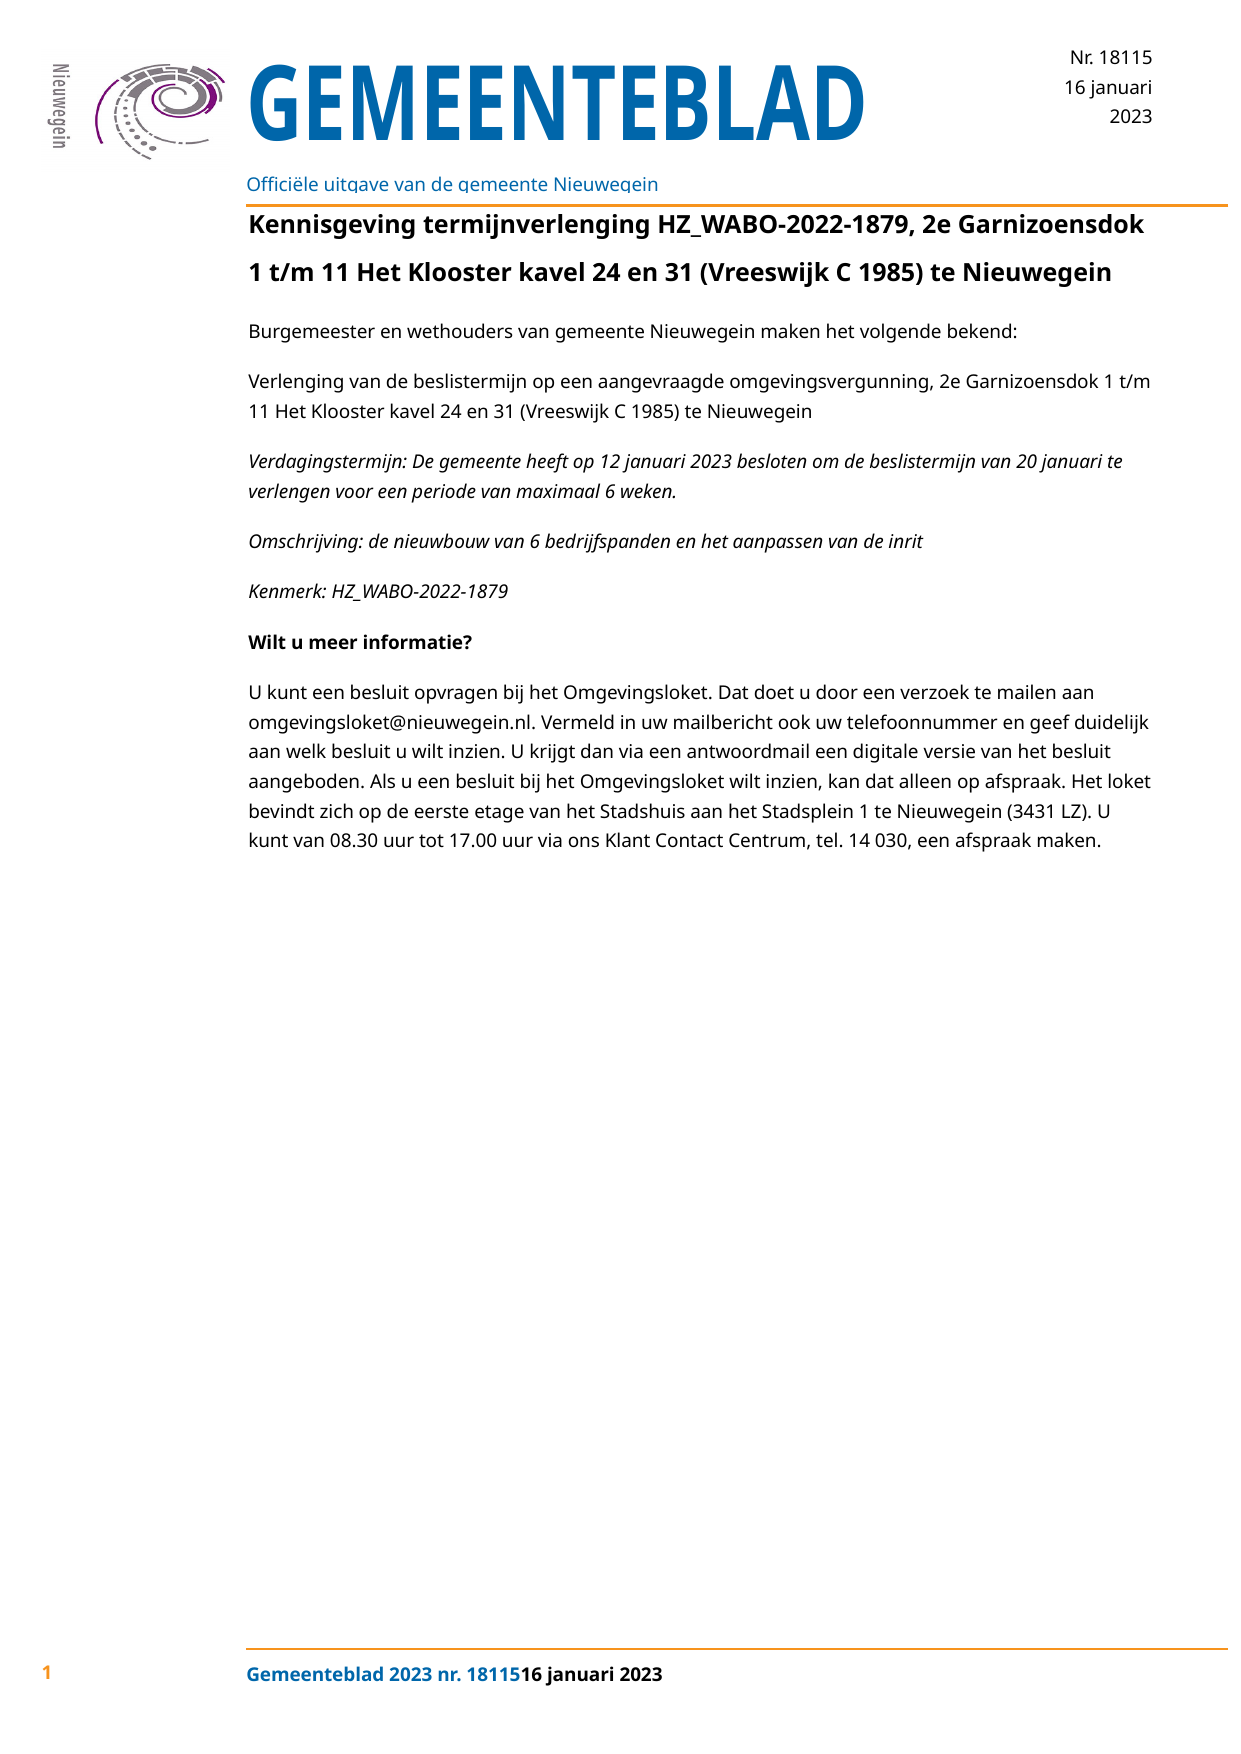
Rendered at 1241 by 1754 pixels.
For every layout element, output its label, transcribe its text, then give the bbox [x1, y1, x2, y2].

text Kenmerk: HZ_WABO-2022-1879 [248, 579, 1152, 604]
text Kennisgeving termijnverlenging HZ_WABO-2022-1879, 2e Garnizoensdok 1 t/m 11 Het Klooster kavel 24 en 31 (Vreeswijk C 1985) te Nieuwegein [248, 207, 1152, 288]
text Verlenging van de beslistermijn op een aangevraagde omgevingsvergunning, 2e Garnizoensdok 1 t/m 11 Het Klooster kavel 24 en 31 (Vreeswijk C 1985) te Nieuwegein [248, 368, 1152, 424]
text Verdagingstermijn: De gemeente heeft op 12 januari 2023 besloten om de beslistermijn van 20 januari te verlengen voor een periode van maximaal 6 weken. [248, 448, 1152, 504]
text Omschrijving: de nieuwbouw van 6 bedrijfspanden en het aanpassen van de inrit [248, 528, 1152, 554]
text Burgemeester en wethouders van gemeente Nieuwegein maken het volgende bekend: [248, 318, 1152, 344]
text Wilt u meer informatie? [248, 629, 1152, 655]
picture [41, 47, 231, 172]
text U kunt een besluit opvragen bij het Omgevingsloket. Dat doet u door een verzoek te mailen aan omgevingsloket@nieuwegein.nl. Vermeld in uw mailbericht ook uw telefoonnummer en geef duidelijk aan welk besluit u wilt inzien. U krijgt dan via een antwoordmail een digitale versie van het besluit aangeboden. Als u een besluit bij het Omgevingsloket wilt inzien, kan dat alleen op afspraak. Het loket bevindt zich op de eerste etage van het Stadshuis aan het Stadsplein 1 te Nieuwegein (3431 LZ). U kunt van 08.30 uur tot 17.00 uur via ons Klant Contact Centrum, tel. 14 030, een afspraak maken. [248, 679, 1152, 853]
